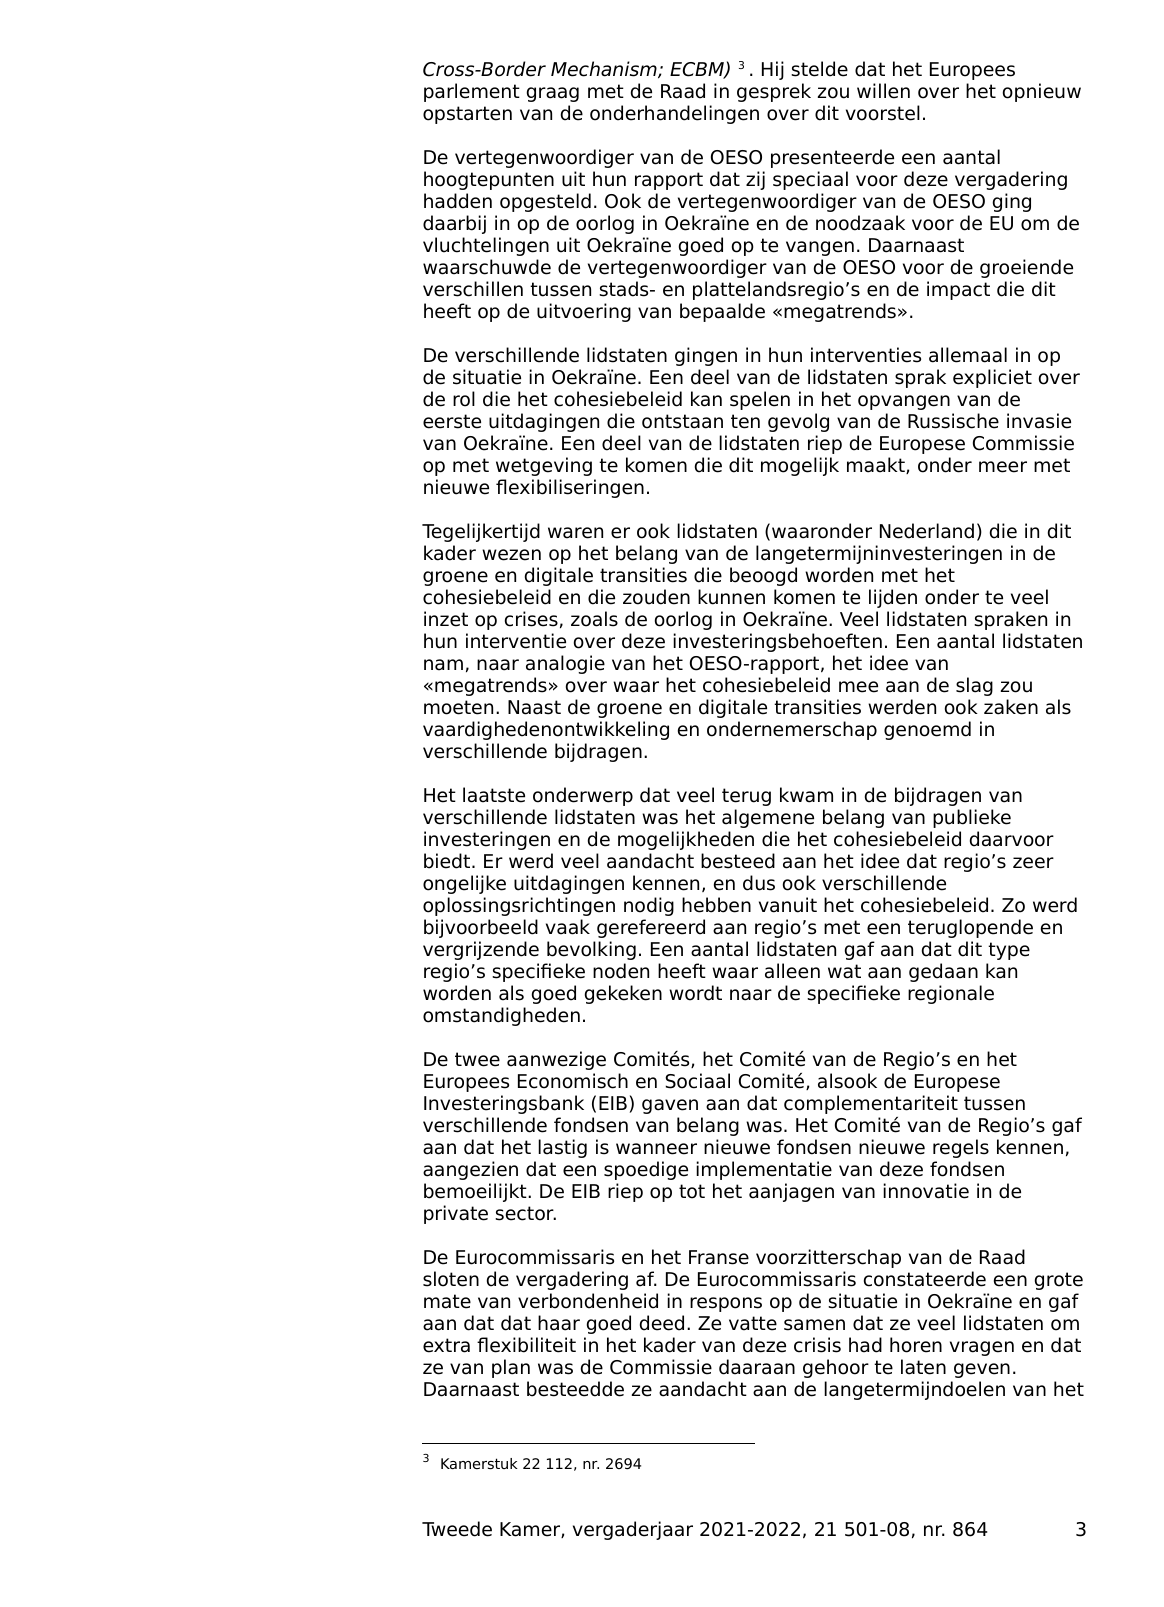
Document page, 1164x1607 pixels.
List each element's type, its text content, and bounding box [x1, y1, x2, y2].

text Het laatste onderwerp dat veel terug kwam in de bijdragen van verschillende lidstaten was het algemene belang van publieke investeringen en de mogelijkheden die het cohesiebeleid daarvoor biedt. Er werd veel aandacht besteed aan het idee dat regio’s zeer ongelijke uitdagingen kennen, en dus ook verschillende oplossingsrichtingen nodig hebben vanuit het cohesiebeleid. Zo werd bijvoorbeeld vaak gerefereerd aan regio’s met een teruglopende en vergrijzende bevolking. Een aantal lidstaten gaf aan dat dit type regio’s specifieke noden heeft waar alleen wat aan gedaan kan worden als goed gekeken wordt naar de specifieke regionale omstandigheden. [422, 785, 1087, 1027]
text Kamerstuk 22 112, nr. 2694 [422, 1452, 1087, 1474]
text Cross-Border Mechanism; ECBM) . Hij stelde dat het Europees parlement graag met de Raad in gesprek zou willen over het opnieuw opstarten van de onderhandelingen over dit voorstel. [422, 59, 1087, 125]
text De Eurocommissaris en het Franse voorzitterschap van de Raad sloten de vergadering af. De Eurocommissaris constateerde een grote mate van verbondenheid in respons op de situatie in Oekraïne en gaf aan dat dat haar goed deed. Ze vatte samen dat ze veel lidstaten om extra flexibiliteit in het kader van deze crisis had horen vragen en dat ze van plan was de Commissie daaraan gehoor te laten geven. Daarnaast besteedde ze aandacht aan de langetermijndoelen van het [422, 1247, 1087, 1401]
text Tegelijkertijd waren er ook lidstaten (waaronder Nederland) die in dit kader wezen op het belang van de langetermijninvesteringen in de groene en digitale transities die beoogd worden met het cohesiebeleid en die zouden kunnen komen te lijden onder te veel inzet op crises, zoals de oorlog in Oekraïne. Veel lidstaten spraken in hun interventie over deze investeringsbehoeften. Een aantal lidstaten nam, naar analogie van het OESO-rapport, het idee van «megatrends» over waar het cohesiebeleid mee aan de slag zou moeten. Naast de groene en digitale transities werden ook zaken als vaardighedenontwikkeling en ondernemerschap genoemd in verschillende bijdragen. [422, 521, 1087, 763]
text De verschillende lidstaten gingen in hun interventies allemaal in op de situatie in Oekraïne. Een deel van de lidstaten sprak expliciet over de rol die het cohesiebeleid kan spelen in het opvangen van de eerste uitdagingen die ontstaan ten gevolg van de Russische invasie van Oekraïne. Een deel van de lidstaten riep de Europese Commissie op met wetgeving te komen die dit mogelijk maakt, onder meer met nieuwe flexibiliseringen. [422, 345, 1087, 499]
text De twee aanwezige Comités, het Comité van de Regio’s en het Europees Economisch en Sociaal Comité, alsook de Europese Investeringsbank (EIB) gaven aan dat complementariteit tussen verschillende fondsen van belang was. Het Comité van de Regio’s gaf aan dat het lastig is wanneer nieuwe fondsen nieuwe regels kennen, aangezien dat een spoedige implementatie van deze fondsen bemoeilijkt. De EIB riep op tot het aanjagen van innovatie in de private sector. [422, 1049, 1087, 1225]
text De vertegenwoordiger van de OESO presenteerde een aantal hoogtepunten uit hun rapport dat zij speciaal voor deze vergadering hadden opgesteld. Ook de vertegenwoordiger van de OESO ging daarbij in op de oorlog in Oekraïne en de noodzaak voor de EU om de vluchtelingen uit Oekraïne goed op te vangen. Daarnaast waarschuwde de vertegenwoordiger van de OESO voor de groeiende verschillen tussen stads- en plattelandsregio’s en de impact die dit heeft op de uitvoering van bepaalde «megatrends». [422, 147, 1087, 323]
